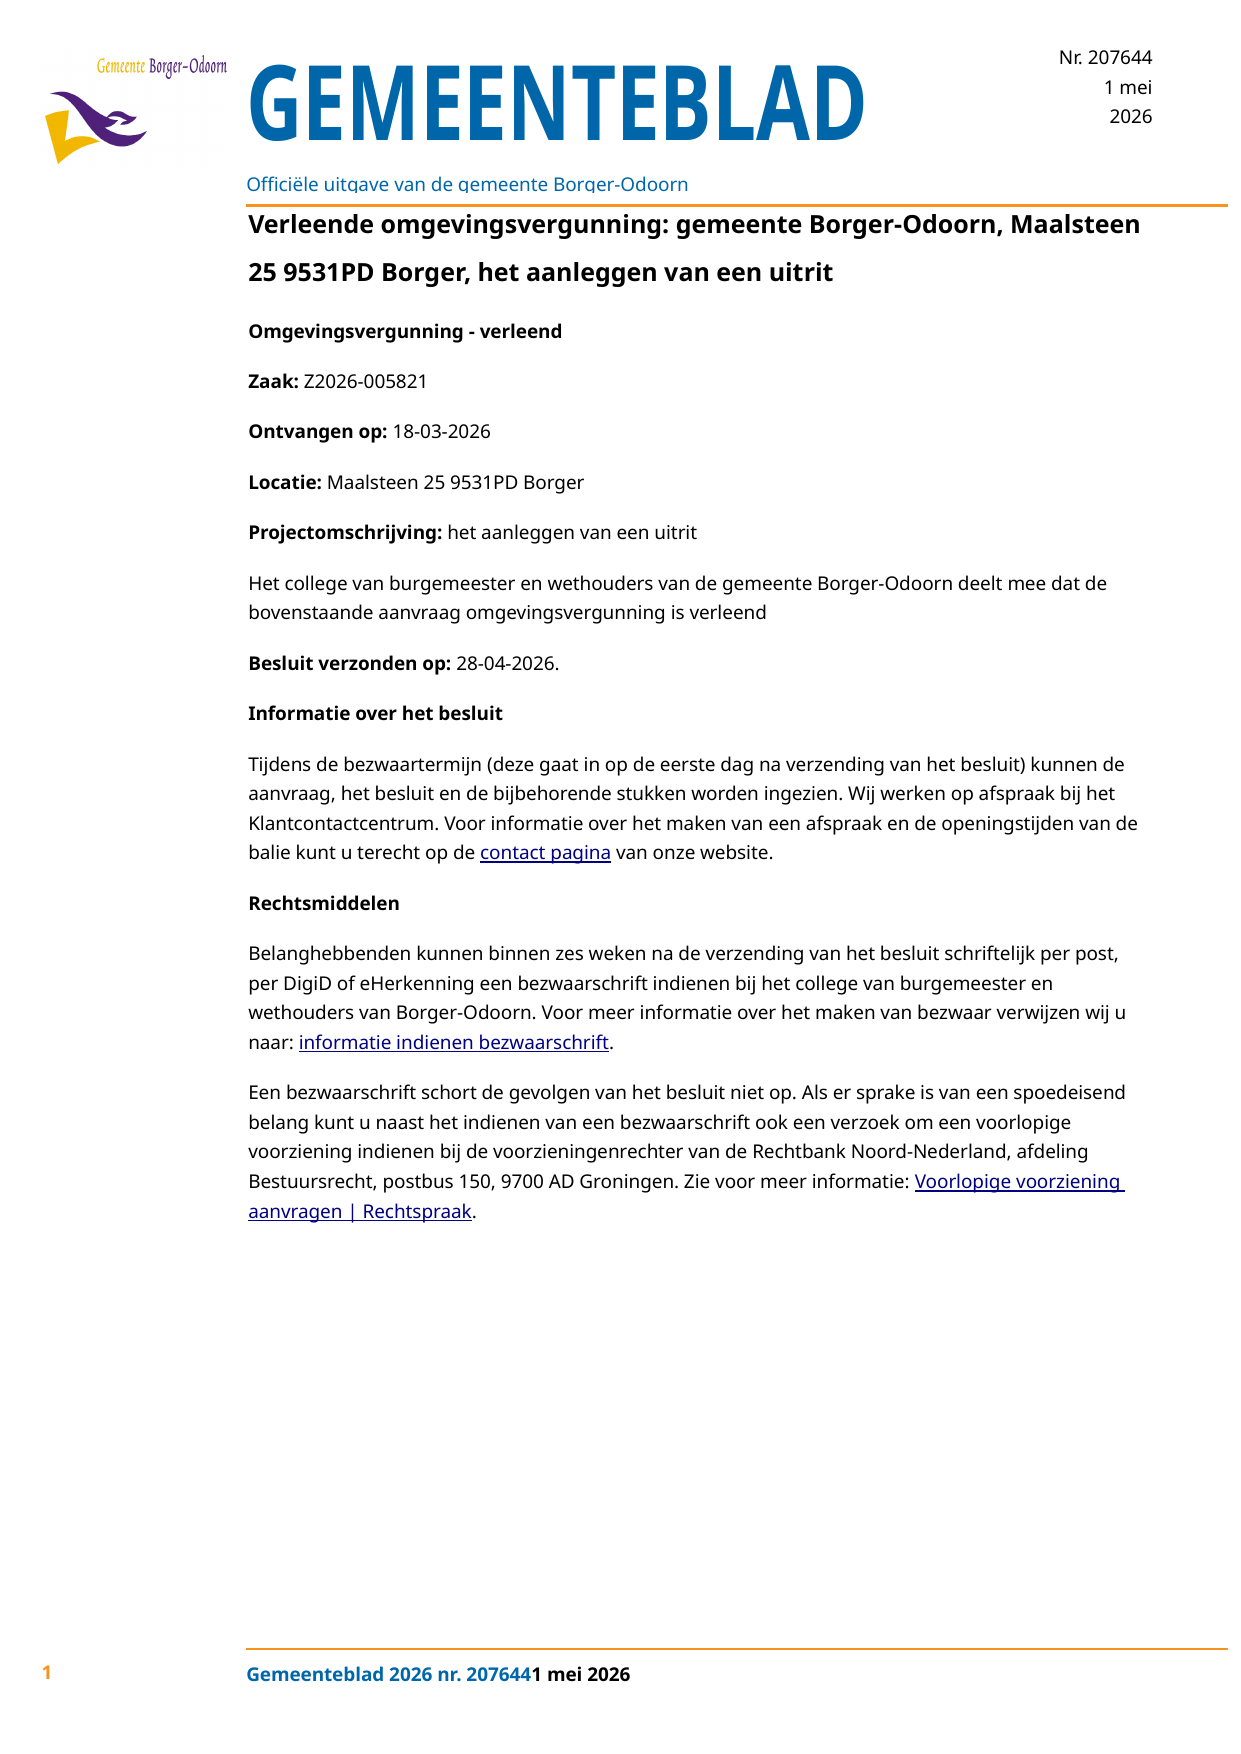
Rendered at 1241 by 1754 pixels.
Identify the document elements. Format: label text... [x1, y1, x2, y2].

text Zaak: Z2026-005821 [248, 368, 1152, 394]
picture [41, 47, 231, 172]
text Ontvangen op: 18-03-2026 [248, 419, 1152, 444]
text Locatie: Maalsteen 25 9531PD Borger [248, 469, 1152, 495]
text Een bezwaarschrift schort de gevolgen van het besluit niet op. Als er sprake is van een spoedeisend belang kunt u naast het indienen van een bezwaarschrift ook een verzoek om een voorlopige voorziening indienen bij de voorzieningenrechter van de Rechtbank Noord-Nederland, afdeling Bestuursrecht, postbus 150, 9700 AD Groningen. Zie voor meer informatie: Voorlopige voorziening aanvragen | Rechtspraak. [248, 1079, 1152, 1224]
text Het college van burgemeester en wethouders van de gemeente Borger-Odoorn deelt mee dat de bovenstaande aanvraag omgevingsvergunning is verleend [248, 570, 1152, 625]
text Projectomschrijving: het aanleggen van een uitrit [248, 519, 1152, 545]
text Verleende omgevingsvergunning: gemeente Borger-Odoorn, Maalsteen 25 9531PD Borger, het aanleggen van een uitrit [248, 207, 1152, 288]
text Rechtsmiddelen [248, 890, 1152, 916]
text Informatie over het besluit [248, 700, 1152, 726]
text Belanghebbenden kunnen binnen zes weken na de verzending van het besluit schriftelijk per post, per DigiD of eHerkenning een bezwaarschrift indienen bij het college van burgemeester en wethouders van Borger-Odoorn. Voor meer informatie over het maken van bezwaar verwijzen wij u naar: informatie indienen bezwaarschrift. [248, 940, 1152, 1055]
text Tijdens de bezwaartermijn (deze gaat in op de eerste dag na verzending van het besluit) kunnen de aanvraag, het besluit en de bijbehorende stukken worden ingezien. Wij werken op afspraak bij het Klantcontactcentrum. Voor informatie over het maken van een afspraak en de openingstijden van de balie kunt u terecht op de contact pagina van onze website. [248, 751, 1152, 865]
text Besluit verzonden op: 28-04-2026. [248, 650, 1152, 676]
text Omgevingsvergunning - verleend [248, 318, 1152, 344]
